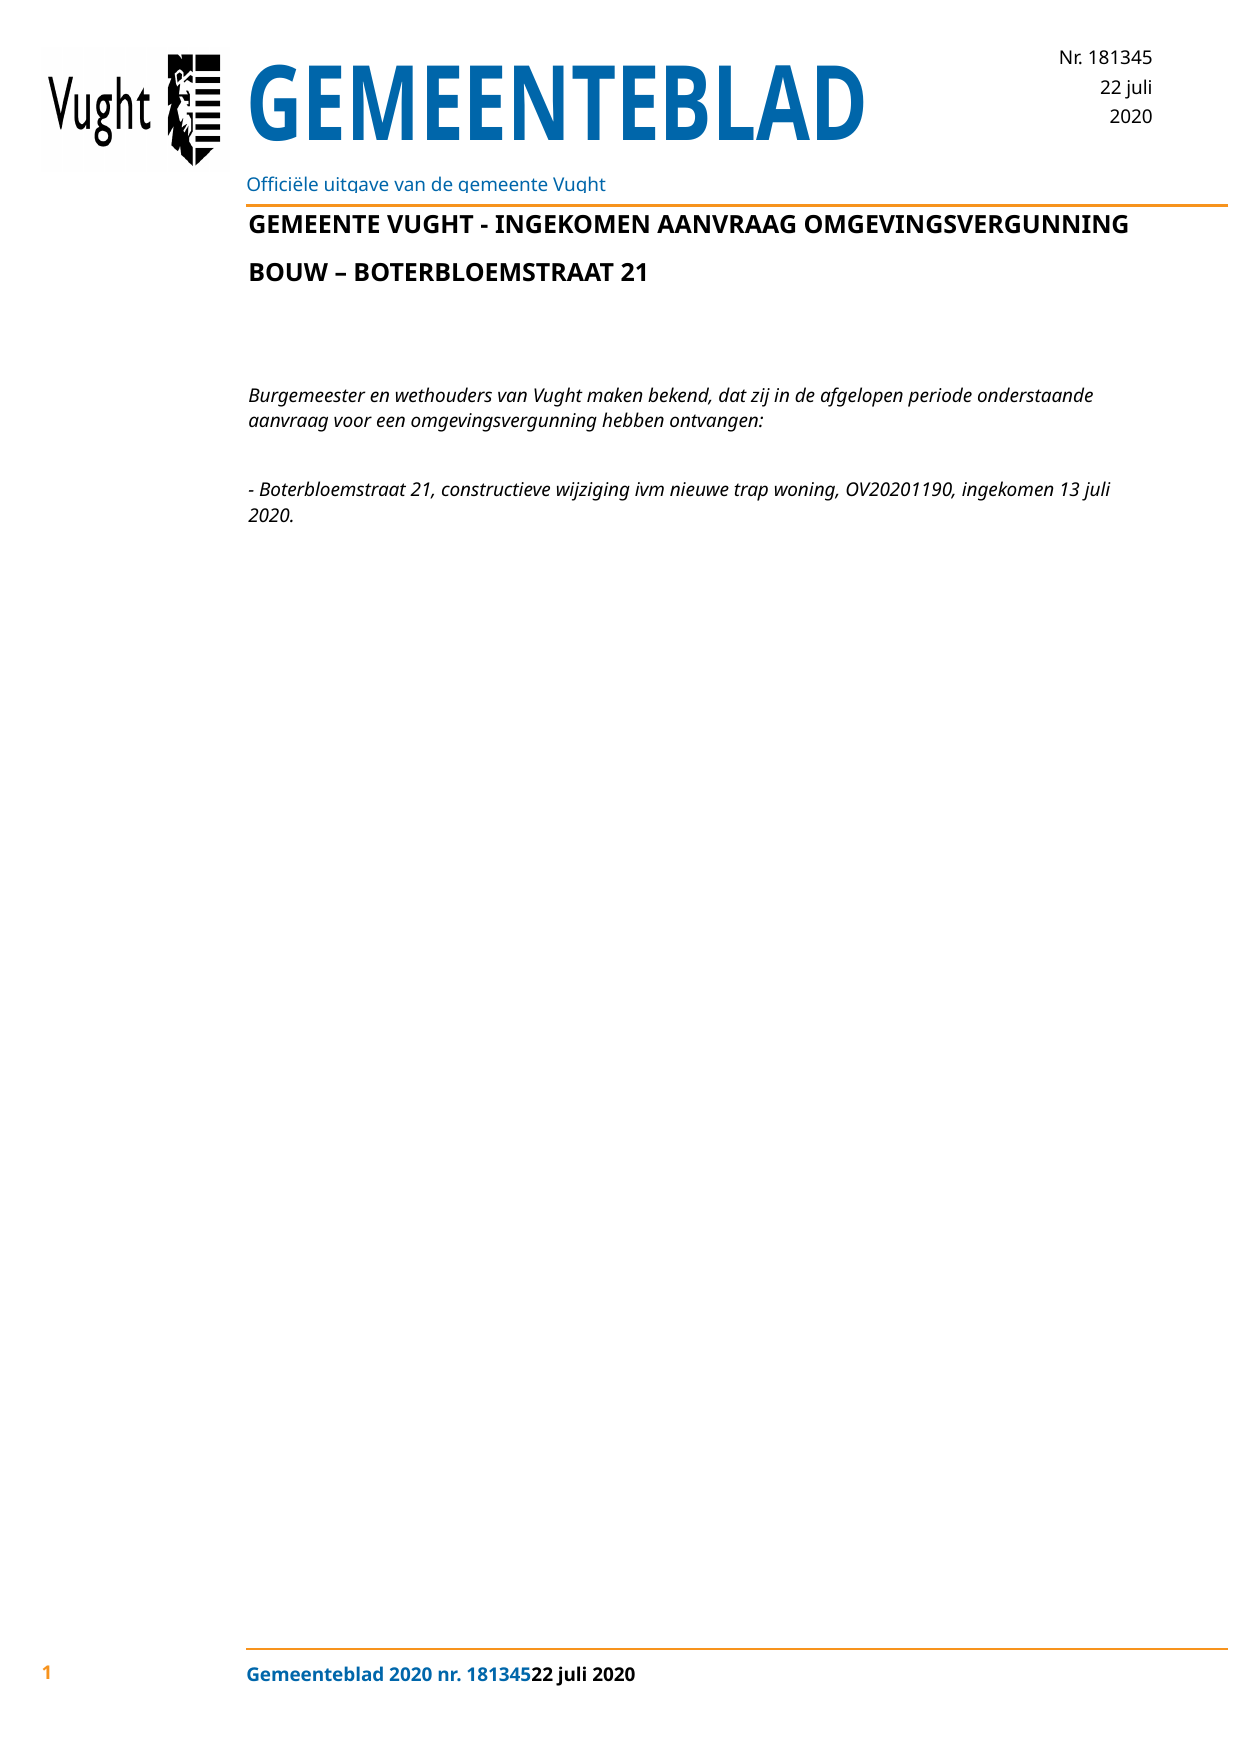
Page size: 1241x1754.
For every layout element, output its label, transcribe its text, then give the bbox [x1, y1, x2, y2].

text GEMEENTE VUGHT - INGEKOMEN AANVRAAG OMGEVINGSVERGUNNING BOUW – BOTERBLOEMSTRAAT 21 [248, 207, 1152, 288]
text - Boterbloemstraat 21, constructieve wijziging ivm nieuwe trap woning, OV20201190, ingekomen 13 juli 2020. [248, 476, 1152, 528]
text Burgemeester en wethouders van Vught maken bekend, dat zij in de afgelopen periode onderstaande aanvraag voor een omgevingsvergunning hebben ontvangen: [248, 382, 1152, 433]
picture [41, 47, 231, 172]
